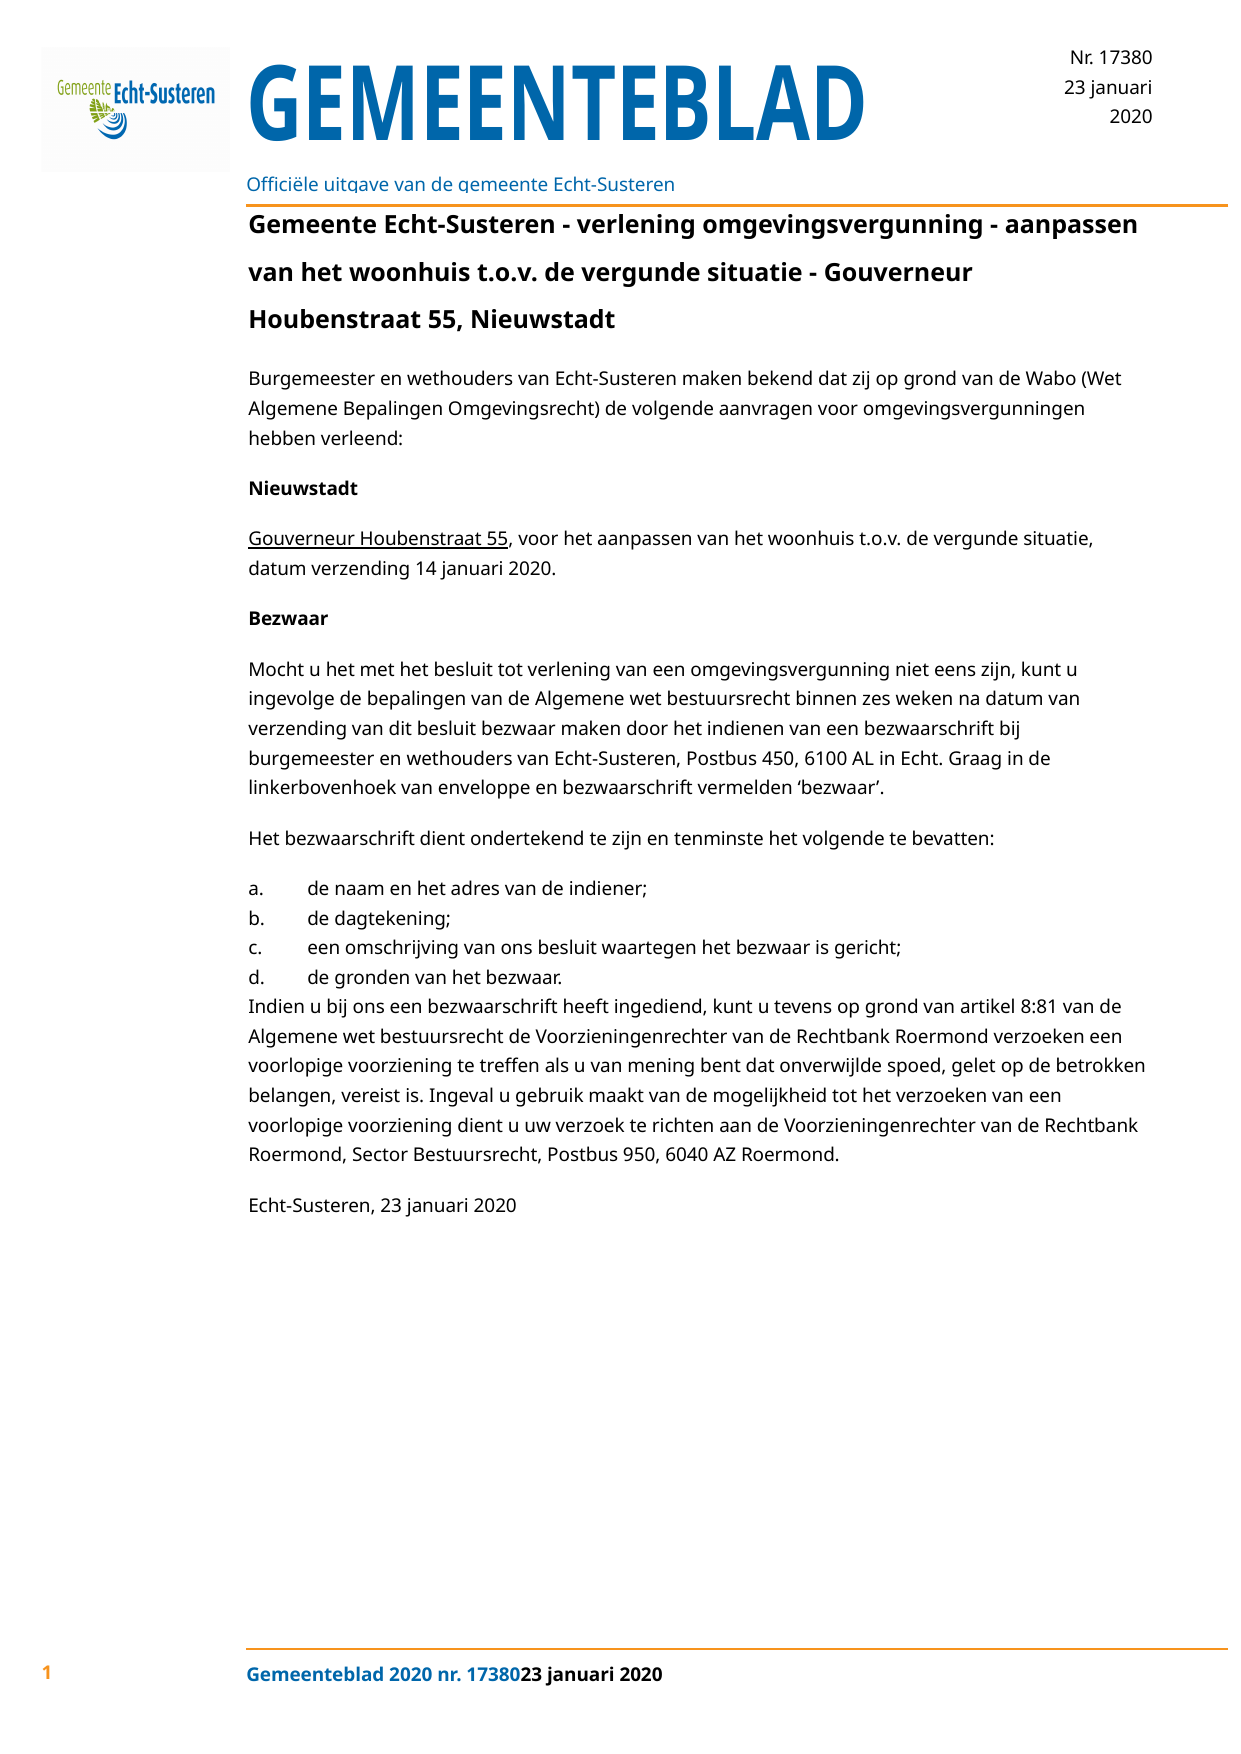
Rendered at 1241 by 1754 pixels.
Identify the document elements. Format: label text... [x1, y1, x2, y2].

list de naam en het adres van de indiener; [248, 875, 1152, 901]
text Gouverneur Houbenstraat 55, voor het aanpassen van het woonhuis t.o.v. de vergunde situatie, datum verzending 14 januari 2020. [248, 526, 1152, 581]
text Bezwaar [248, 606, 1152, 631]
list de dagtekening; [248, 905, 1152, 930]
text Gemeente Echt-Susteren - verlening omgevingsvergunning - aanpassen van het woonhuis t.o.v. de vergunde situatie - Gouverneur Houbenstraat 55, Nieuwstadt [248, 207, 1152, 336]
text Nieuwstadt [248, 475, 1152, 501]
list een omschrijving van ons besluit waartegen het bezwaar is gericht; [248, 934, 1152, 960]
text Echt-Susteren, 23 januari 2020 [248, 1192, 1152, 1217]
text Het bezwaarschrift dient ondertekend te zijn en tenminste het volgende te bevatten: [248, 825, 1152, 850]
text Indien u bij ons een bezwaarschrift heeft ingediend, kunt u tevens op grond van artikel 8:81 van de Algemene wet bestuursrecht de Voorzieningenrechter van de Rechtbank Roermond verzoeken een voorlopige voorziening te treffen als u van mening bent dat onverwijlde spoed, gelet op de betrokken belangen, vereist is. Ingeval u gebruik maakt van de mogelijkheid tot het verzoeken van een voorlopige voorziening dient u uw verzoek te richten aan de Voorzieningenrechter van de Rechtbank Roermond, Sector Bestuursrecht, Postbus 950, 6040 AZ Roermond. [248, 993, 1152, 1167]
list de gronden van het bezwaar. [248, 964, 1152, 989]
text Burgemeester en wethouders van Echt-Susteren maken bekend dat zij op grond van de Wabo (Wet Algemene Bepalingen Omgevingsrecht) de volgende aanvragen voor omgevingsvergunningen hebben verleend: [248, 366, 1152, 450]
text Mocht u het met het besluit tot verlening van een omgevingsvergunning niet eens zijn, kunt u ingevolge de bepalingen van de Algemene wet bestuursrecht binnen zes weken na datum van verzending van dit besluit bezwaar maken door het indienen van een bezwaarschrift bij burgemeester en wethouders van Echt-Susteren, Postbus 450, 6100 AL in Echt. Graag in de linkerbovenhoek van enveloppe en bezwaarschrift vermelden ‘bezwaar’. [248, 656, 1152, 800]
picture [41, 47, 231, 172]
